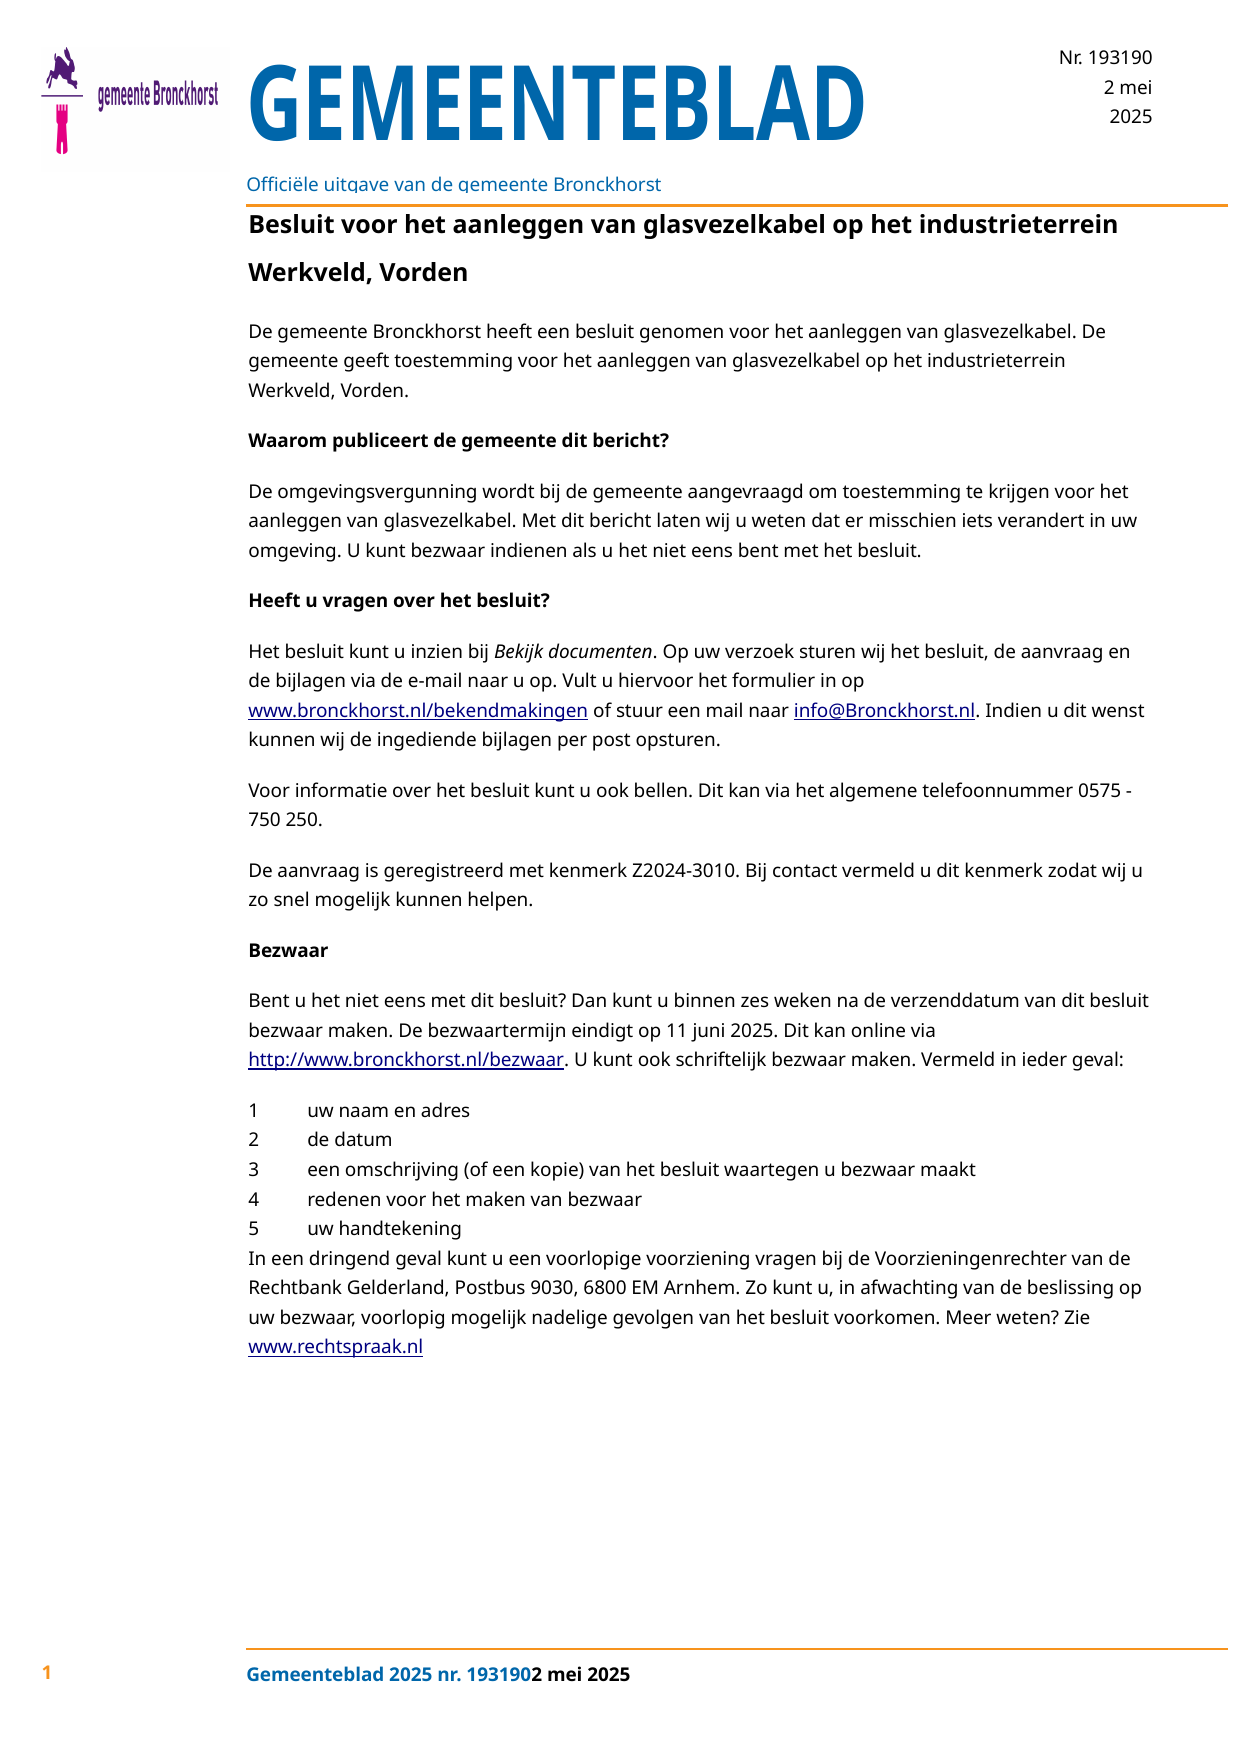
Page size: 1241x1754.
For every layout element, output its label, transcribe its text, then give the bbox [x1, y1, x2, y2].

text Bent u het niet eens met dit besluit? Dan kunt u binnen zes weken na de verzenddatum van dit besluit bezwaar maken. De bezwaartermijn eindigt op 11 juni 2025. Dit kan online via http://www.bronckhorst.nl/bezwaar. U kunt ook schriftelijk bezwaar maken. Vermeld in ieder geval: [248, 987, 1152, 1072]
text Voor informatie over het besluit kunt u ook bellen. Dit kan via het algemene telefoonnummer 0575 - 750 250. [248, 777, 1152, 832]
text De aanvraag is geregistreerd met kenmerk Z2024-3010. Bij contact vermeld u dit kenmerk zodat wij u zo snel mogelijk kunnen helpen. [248, 857, 1152, 912]
text Waarom publiceert de gemeente dit bericht? [248, 427, 1152, 453]
picture [41, 47, 231, 172]
list een omschrijving (of een kopie) van het besluit waartegen u bezwaar maakt [248, 1156, 1152, 1182]
list redenen voor het maken van bezwaar [248, 1186, 1152, 1212]
list de datum [248, 1127, 1152, 1152]
text Heeft u vragen over het besluit? [248, 587, 1152, 613]
text De gemeente Bronckhorst heeft een besluit genomen voor het aanleggen van glasvezelkabel. De gemeente geeft toestemming voor het aanleggen van glasvezelkabel op het industrieterrein Werkveld, Vorden. [248, 318, 1152, 403]
text Bezwaar [248, 937, 1152, 963]
text In een dringend geval kunt u een voorlopige voorziening vragen bij de Voorzieningenrechter van de Rechtbank Gelderland, Postbus 9030, 6800 EM Arnhem. Zo kunt u, in afwachting van de beslissing op uw bezwaar, voorlopig mogelijk nadelige gevolgen van het besluit voorkomen. Meer weten? Zie www.rechtspraak.nl [248, 1245, 1152, 1359]
list uw naam en adres [248, 1097, 1152, 1123]
list uw handtekening [248, 1215, 1152, 1241]
text Besluit voor het aanleggen van glasvezelkabel op het industrieterrein Werkveld, Vorden [248, 207, 1152, 288]
text Het besluit kunt u inzien bij Bekijk documenten. Op uw verzoek sturen wij het besluit, de aanvraag en de bijlagen via de e-mail naar u op. Vult u hiervoor het formulier in op www.bronckhorst.nl/bekendmakingen of stuur een mail naar info@Bronckhorst.nl. Indien u dit wenst kunnen wij de ingediende bijlagen per post opsturen. [248, 638, 1152, 752]
text De omgevingsvergunning wordt bij de gemeente aangevraagd om toestemming te krijgen voor het aanleggen van glasvezelkabel. Met dit bericht laten wij u weten dat er misschien iets verandert in uw omgeving. U kunt bezwaar indienen als u het niet eens bent met het besluit. [248, 478, 1152, 563]
